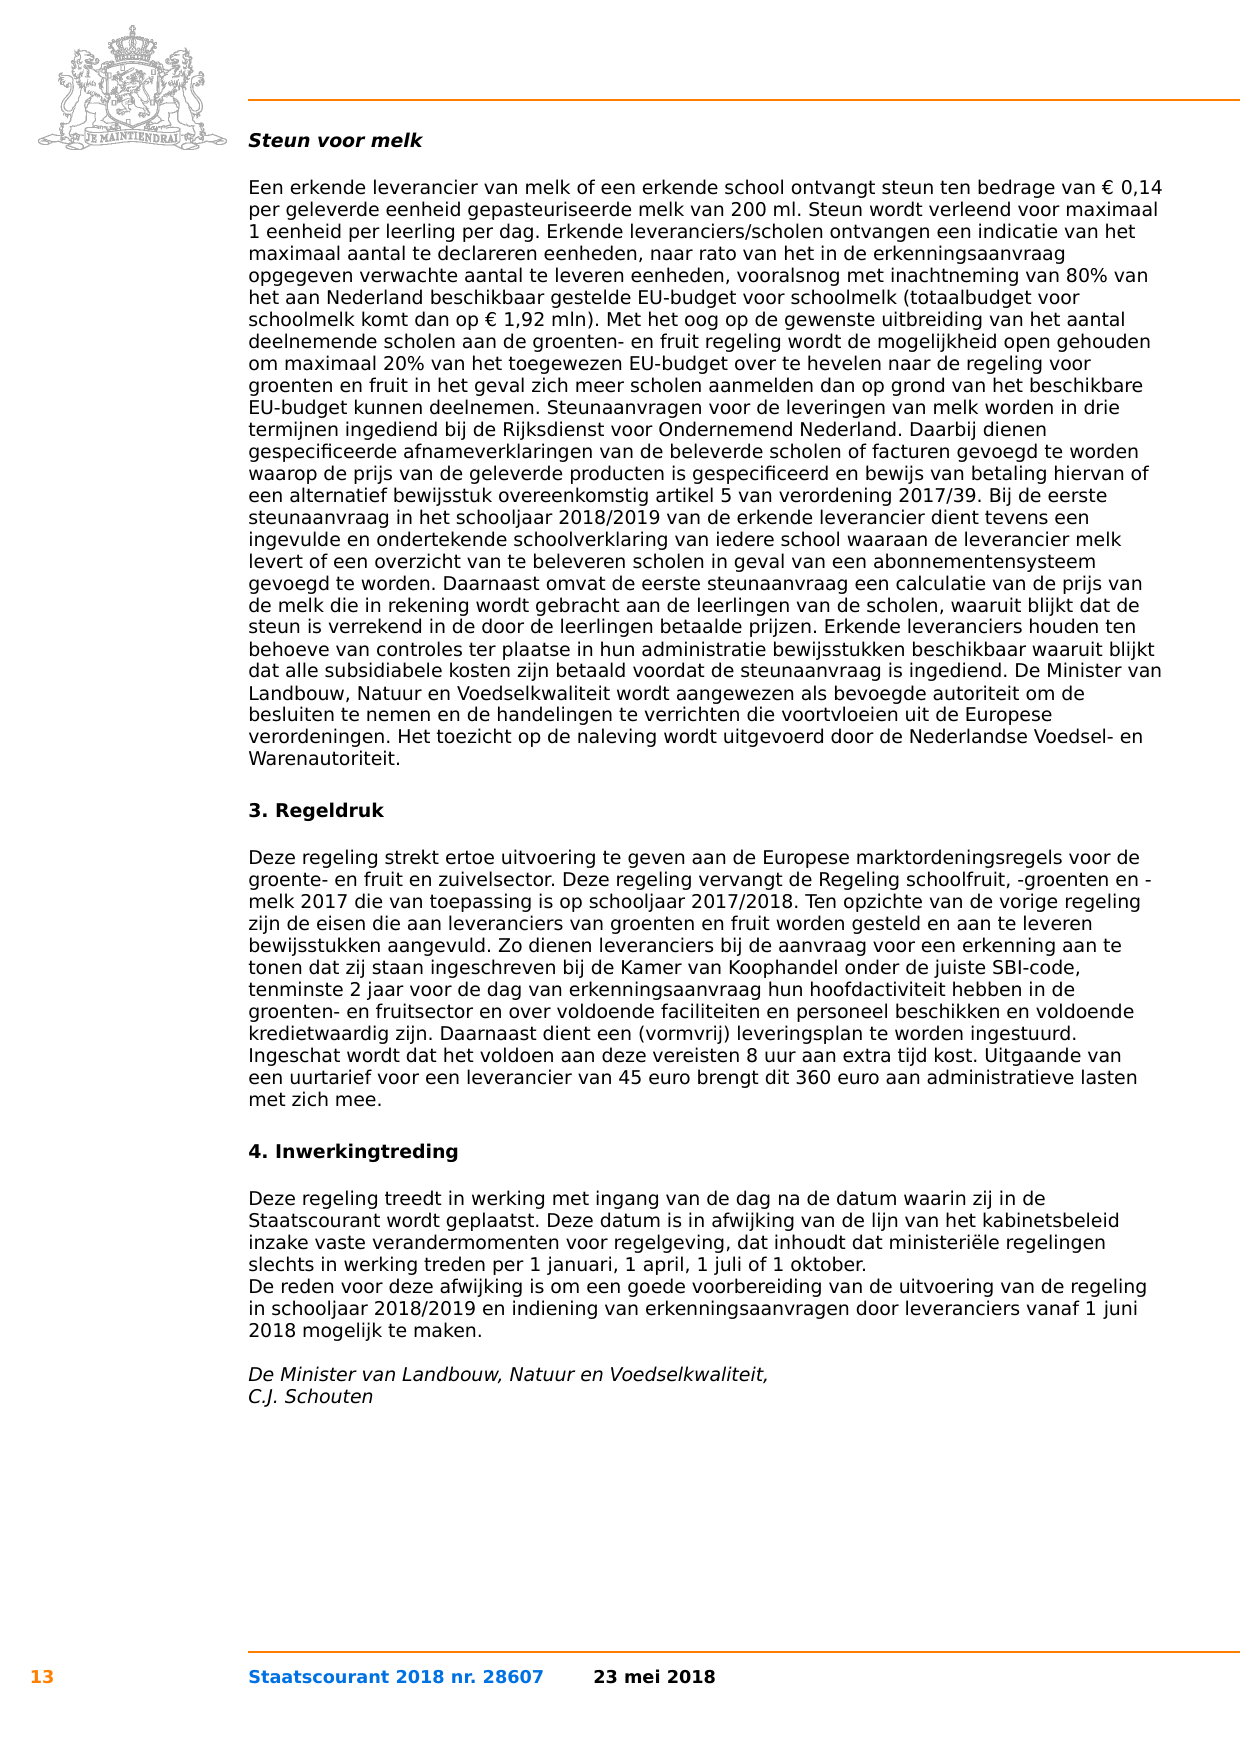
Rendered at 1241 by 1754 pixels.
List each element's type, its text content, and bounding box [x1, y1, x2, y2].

picture [38, 25, 227, 150]
subtitle Steun voor melk [248, 130, 1163, 152]
text Deze regeling strekt ertoe uitvoering te geven aan de Europese marktordeningsregels voor de groente- en fruit en zuivelsector. Deze regeling vervangt de Regeling schoolfruit, -groenten en -melk 2017 die van toepassing is op schooljaar 2017/2018. Ten opzichte van de vorige regeling zijn de eisen die aan leveranciers van groenten en fruit worden gesteld en aan te leveren bewijsstukken aangevuld. Zo dienen leveranciers bij de aanvraag voor een erkenning aan te tonen dat zij staan ingeschreven bij de Kamer van Koophandel onder de juiste SBI-code, tenminste 2 jaar voor de dag van erkenningsaanvraag hun hoofdactiviteit hebben in de groenten- en fruitsector en over voldoende faciliteiten en personeel beschikken en voldoende kredietwaardig zijn. Daarnaast dient een (vormvrij) leveringsplan te worden ingestuurd. Ingeschat wordt dat het voldoen aan deze vereisten 8 uur aan extra tijd kost. Uitgaande van een uurtarief voor een leverancier van 45 euro brengt dit 360 euro aan administratieve lasten met zich mee. [248, 847, 1163, 1111]
text De Minister van Landbouw, Natuur en Voedselkwaliteit, C.J. Schouten [248, 1364, 1163, 1408]
text Een erkende leverancier van melk of een erkende school ontvangt steun ten bedrage van € 0,14 per geleverde eenheid gepasteuriseerde melk van 200 ml. Steun wordt verleend voor maximaal 1 eenheid per leerling per dag. Erkende leveranciers/scholen ontvangen een indicatie van het maximaal aantal te declareren eenheden, naar rato van het in de erkenningsaanvraag opgegeven verwachte aantal te leveren eenheden, vooralsnog met inachtneming van 80% van het aan Nederland beschikbaar gestelde EU-budget voor schoolmelk (totaalbudget voor schoolmelk komt dan op € 1,92 mln). Met het oog op de gewenste uitbreiding van het aantal deelnemende scholen aan de groenten- en fruit regeling wordt de mogelijkheid open gehouden om maximaal 20% van het toegewezen EU-budget over te hevelen naar de regeling voor groenten en fruit in het geval zich meer scholen aanmelden dan op grond van het beschikbare EU-budget kunnen deelnemen. Steunaanvragen voor de leveringen van melk worden in drie termijnen ingediend bij de Rijksdienst voor Ondernemend Nederland. Daarbij dienen gespecificeerde afnameverklaringen van de beleverde scholen of facturen gevoegd te worden waarop de prijs van de geleverde producten is gespecificeerd en bewijs van betaling hiervan of een alternatief bewijsstuk overeenkomstig artikel 5 van verordening 2017/39. Bij de eerste steunaanvraag in het schooljaar 2018/2019 van de erkende leverancier dient tevens een ingevulde en ondertekende schoolverklaring van iedere school waaraan de leverancier melk levert of een overzicht van te beleveren scholen in geval van een abonnementensysteem gevoegd te worden. Daarnaast omvat de eerste steunaanvraag een calculatie van de prijs van de melk die in rekening wordt gebracht aan de leerlingen van de scholen, waaruit blijkt dat de steun is verrekend in de door de leerlingen betaalde prijzen. Erkende leveranciers houden ten behoeve van controles ter plaatse in hun administratie bewijsstukken beschikbaar waaruit blijkt dat alle subsidiabele kosten zijn betaald voordat de steunaanvraag is ingediend. De Minister van Landbouw, Natuur en Voedselkwaliteit wordt aangewezen als bevoegde autoriteit om de besluiten te nemen en de handelingen te verrichten die voortvloeien uit de Europese verordeningen. Het toezicht op de naleving wordt uitgevoerd door de Nederlandse Voedsel- en Warenautoriteit. [248, 177, 1163, 770]
subtitle 3. Regeldruk [248, 800, 1163, 822]
subtitle 4. Inwerkingtreding [248, 1141, 1163, 1163]
text Deze regeling treedt in werking met ingang van de dag na de datum waarin zij in de Staatscourant wordt geplaatst. Deze datum is in afwijking van de lijn van het kabinetsbeleid inzake vaste verandermomenten voor regelgeving, dat inhoudt dat ministeriële regelingen slechts in werking treden per 1 januari, 1 april, 1 juli of 1 oktober. [248, 1188, 1163, 1276]
text De reden voor deze afwijking is om een goede voorbereiding van de uitvoering van de regeling in schooljaar 2018/2019 en indiening van erkenningsaanvragen door leveranciers vanaf 1 juni 2018 mogelijk te maken. [248, 1276, 1163, 1342]
